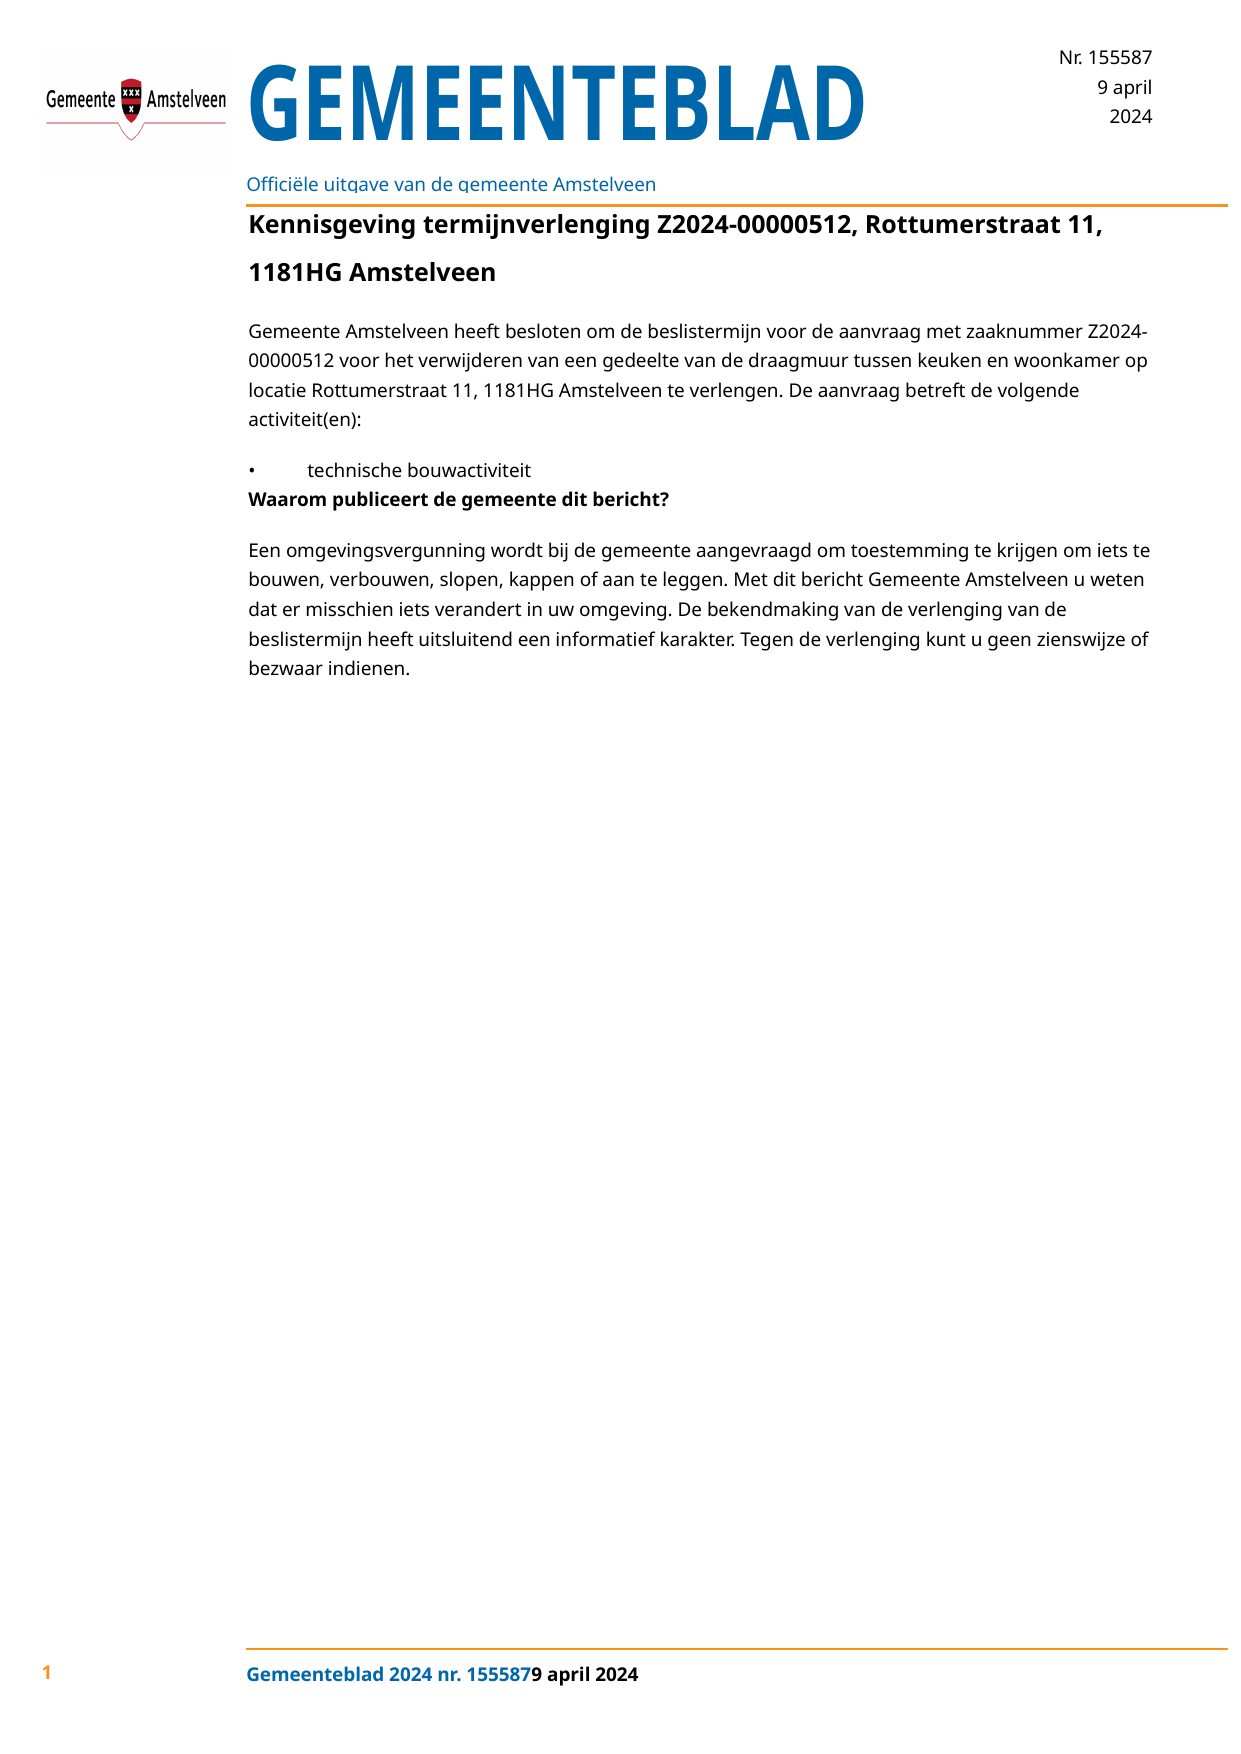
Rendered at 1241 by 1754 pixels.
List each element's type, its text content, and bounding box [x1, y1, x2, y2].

text Kennisgeving termijnverlenging Z2024-00000512, Rottumerstraat 11, 1181HG Amstelveen [248, 207, 1152, 288]
text Een omgevingsvergunning wordt bij de gemeente aangevraagd om toestemming te krijgen om iets te bouwen, verbouwen, slopen, kappen of aan te leggen. Met dit bericht Gemeente Amstelveen u weten dat er misschien iets verandert in uw omgeving. De bekendmaking van de verlenging van de beslistermijn heeft uitsluitend een informatief karakter. Tegen de verlenging kunt u geen zienswijze of bezwaar indienen. [248, 537, 1152, 681]
text Waarom publiceert de gemeente dit bericht? [248, 487, 1152, 512]
text Gemeente Amstelveen heeft besloten om de beslistermijn voor de aanvraag met zaaknummer Z2024-00000512 voor het verwijderen van een gedeelte van de draagmuur tussen keuken en woonkamer op locatie Rottumerstraat 11, 1181HG Amstelveen te verlengen. De aanvraag betreft de volgende activiteit(en): [248, 318, 1152, 432]
list technische bouwactiviteit [248, 457, 1152, 483]
picture [41, 47, 231, 172]
